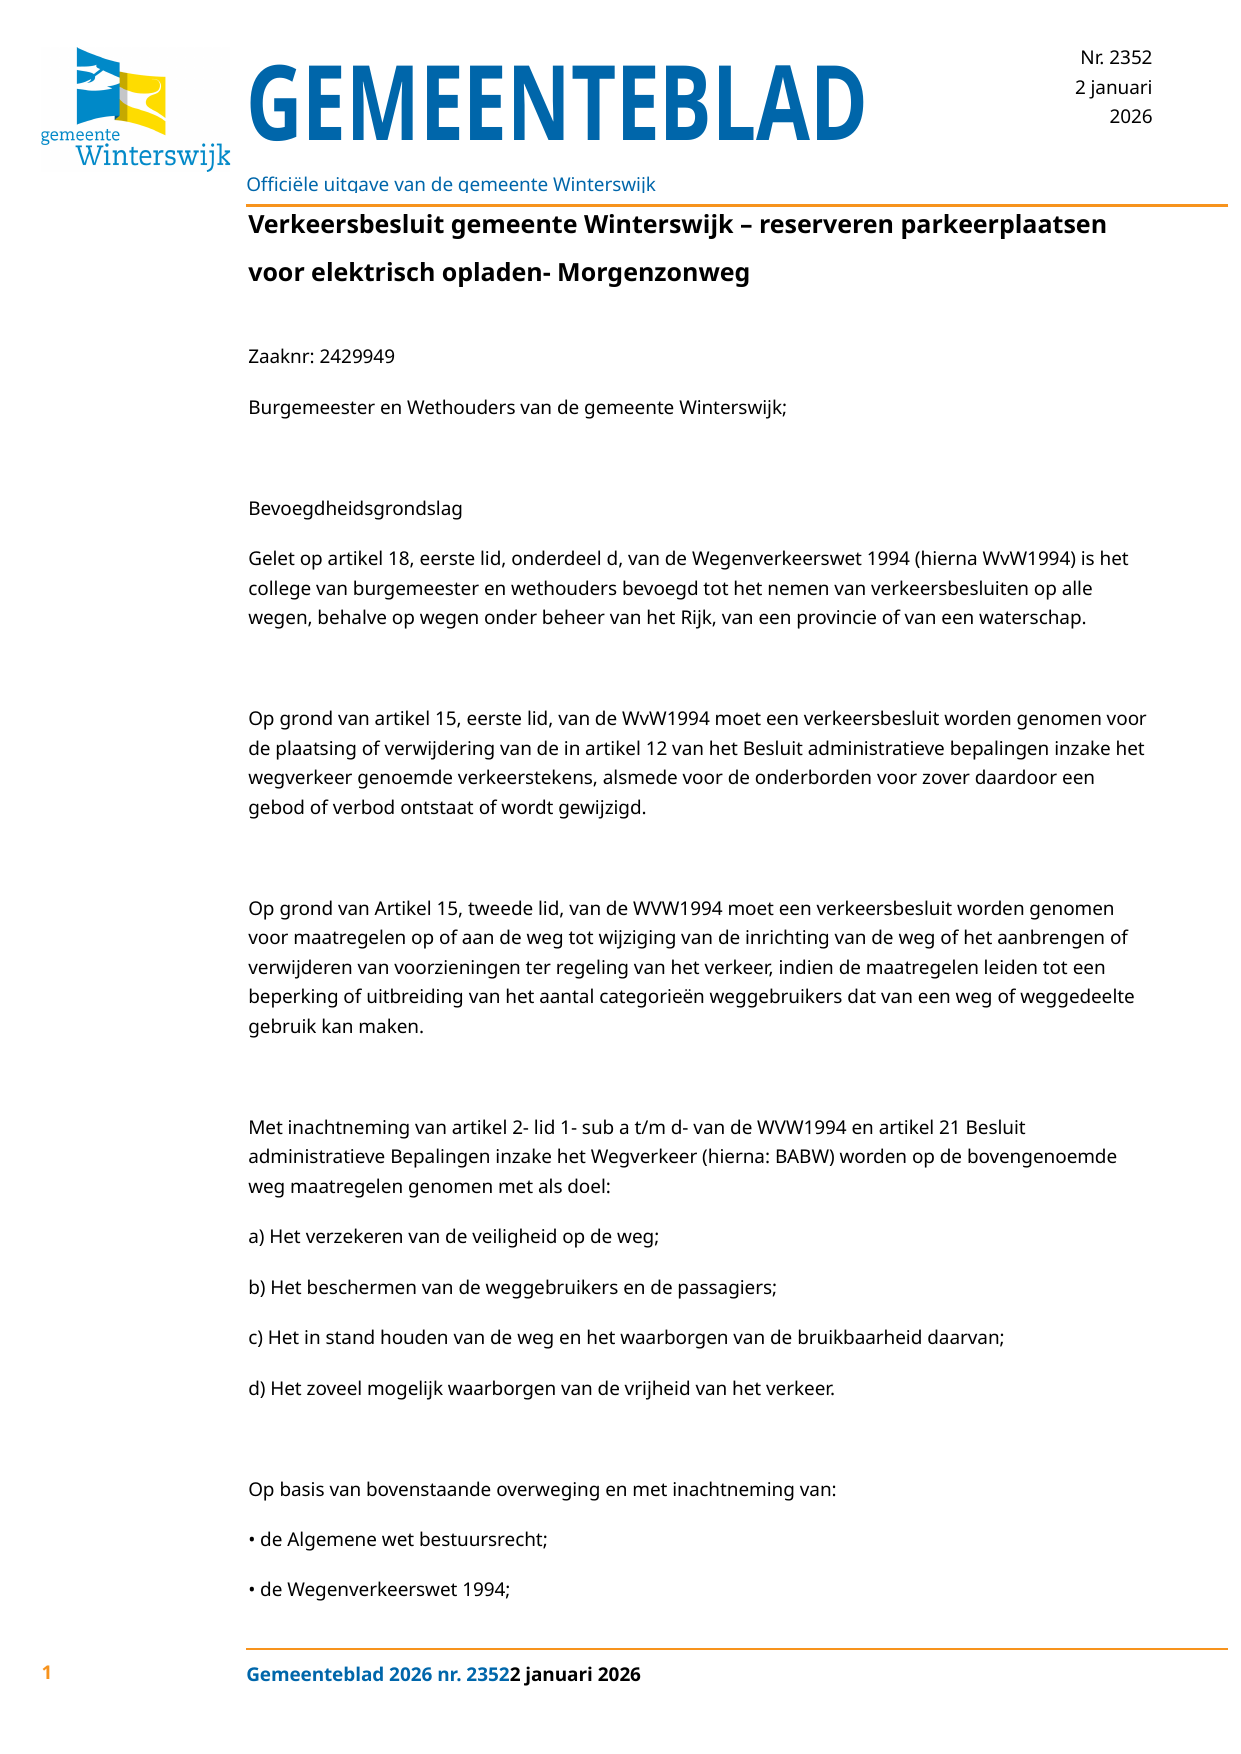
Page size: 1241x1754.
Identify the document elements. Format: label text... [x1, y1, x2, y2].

text Op grond van artikel 15, eerste lid, van de WvW1994 moet een verkeersbesluit worden genomen voor de plaatsing of verwijdering van de in artikel 12 van het Besluit administratieve bepalingen inzake het wegverkeer genoemde verkeerstekens, alsmede voor de onderborden voor zover daardoor een gebod of verbod ontstaat of wordt gewijzigd. [248, 705, 1152, 820]
text b) Het beschermen van de weggebruikers en de passagiers; [248, 1274, 1152, 1300]
text • de Wegenverkeerswet 1994; [248, 1577, 1152, 1602]
text • de Algemene wet bestuursrecht; [248, 1526, 1152, 1552]
picture [41, 47, 231, 172]
text c) Het in stand houden van de weg en het waarborgen van de bruikbaarheid daarvan; [248, 1324, 1152, 1350]
text Zaaknr: 2429949 [248, 344, 1152, 369]
picture [225, 153, 231, 162]
text Bevoegdheidsgrondslag [248, 495, 1152, 521]
text Op grond van Artikel 15, tweede lid, van de WVW1994 moet een verkeersbesluit worden genomen voor maatregelen op of aan de weg tot wijziging van de inrichting van de weg of het aanbrengen of verwijderen van voorzieningen ter regeling van het verkeer, indien de maatregelen leiden tot een beperking of uitbreiding van het aantal categorieën weggebruikers dat van een weg of weggedeelte gebruik kan maken. [248, 895, 1152, 1039]
text a) Het verzekeren van de veiligheid op de weg; [248, 1224, 1152, 1249]
text Op basis van bovenstaande overweging en met inachtneming van: [248, 1476, 1152, 1501]
text Met inachtneming van artikel 2- lid 1- sub a t/m d- van de WVW1994 en artikel 21 Besluit administratieve Bepalingen inzake het Wegverkeer (hierna: BABW) worden op de bovengenoemde weg maatregelen genomen met als doel: [248, 1114, 1152, 1199]
text d) Het zoveel mogelijk waarborgen van de vrijheid van het verkeer. [248, 1375, 1152, 1401]
text Verkeersbesluit gemeente Winterswijk – reserveren parkeerplaatsen voor elektrisch opladen- Morgenzonweg [248, 207, 1152, 288]
text Burgemeester en Wethouders van de gemeente Winterswijk; [248, 394, 1152, 420]
text Gelet op artikel 18, eerste lid, onderdeel d, van de Wegenverkeerswet 1994 (hierna WvW1994) is het college van burgemeester en wethouders bevoegd tot het nemen van verkeersbesluiten op alle wegen, behalve op wegen onder beheer van het Rijk, van een provincie of van een waterschap. [248, 545, 1152, 630]
